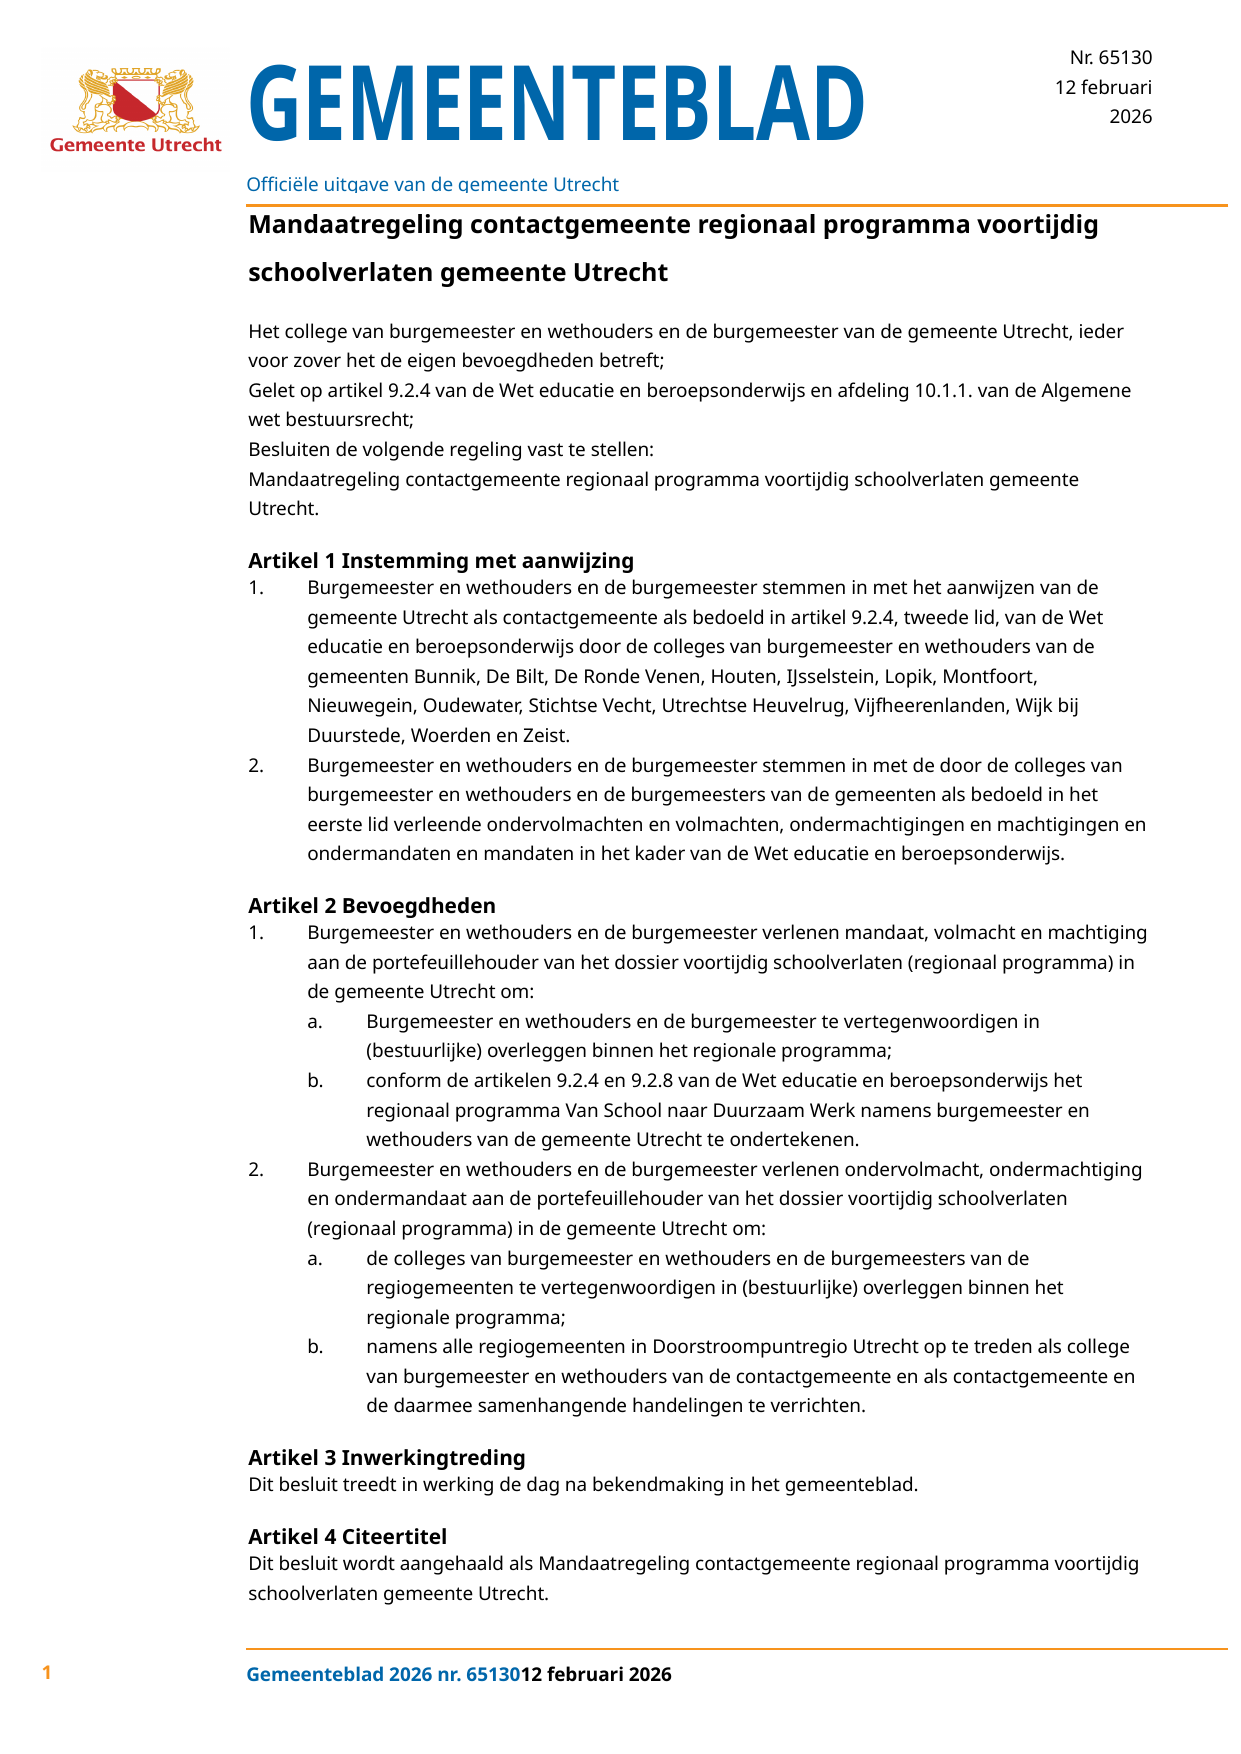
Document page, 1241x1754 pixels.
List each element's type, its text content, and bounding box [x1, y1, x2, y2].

text Mandaatregeling contactgemeente regionaal programma voortijdig schoolverlaten gemeente Utrecht [248, 207, 1152, 288]
text Artikel 4 Citeertitel [248, 1522, 1152, 1550]
text Artikel 1 Instemming met aanwijzing [248, 546, 1152, 574]
list Burgemeester en wethouders en de burgemeester te vertegenwoordigen in (bestuurlijke) overleggen binnen het regionale programma; [307, 1008, 1152, 1063]
text Mandaatregeling contactgemeente regionaal programma voortijdig schoolverlaten gemeente Utrecht. [248, 466, 1152, 521]
text Artikel 3 Inwerkingtreding [248, 1443, 1152, 1472]
list Burgemeester en wethouders en de burgemeester verlenen ondervolmacht, ondermachtiging en ondermandaat aan de portefeuillehouder van het dossier voortijdig schoolverlaten (regionaal programma) in de gemeente Utrecht om: [248, 1156, 1152, 1241]
text Gelet op artikel 9.2.4 van de Wet educatie en beroepsonderwijs en afdeling 10.1.1. van de Algemene wet bestuursrecht; [248, 377, 1152, 432]
list Burgemeester en wethouders en de burgemeester stemmen in met het aanwijzen van de gemeente Utrecht als contactgemeente als bedoeld in artikel 9.2.4, tweede lid, van de Wet educatie en beroepsonderwijs door de colleges van burgemeester en wethouders van de gemeenten Bunnik, De Bilt, De Ronde Venen, Houten, IJsselstein, Lopik, Montfoort, Nieuwegein, Oudewater, Stichtse Vecht, Utrechtse Heuvelrug, Vijfheerenlanden, Wijk bij Duurstede, Woerden en Zeist. [248, 574, 1152, 748]
text Besluiten de volgende regeling vast te stellen: [248, 436, 1152, 462]
text Dit besluit treedt in werking de dag na bekendmaking in het gemeenteblad. [248, 1472, 1152, 1497]
list Burgemeester en wethouders en de burgemeester stemmen in met de door de colleges van burgemeester en wethouders en de burgemeesters van de gemeenten als bedoeld in het eerste lid verleende ondervolmachten en volmachten, ondermachtigingen en machtigingen en ondermandaten en mandaten in het kader van de Wet educatie en beroepsonderwijs. [248, 752, 1152, 866]
list Burgemeester en wethouders en de burgemeester verlenen mandaat, volmacht en machtiging aan de portefeuillehouder van het dossier voortijdig schoolverlaten (regionaal programma) in de gemeente Utrecht om: [248, 919, 1152, 1004]
text Dit besluit wordt aangehaald als Mandaatregeling contactgemeente regionaal programma voortijdig schoolverlaten gemeente Utrecht. [248, 1550, 1152, 1606]
list namens alle regiogemeenten in Doorstroompuntregio Utrecht op te treden als college van burgemeester en wethouders van de contactgemeente en als contactgemeente en de daarmee samenhangende handelingen te verrichten. [307, 1333, 1152, 1418]
picture [41, 47, 231, 172]
list conform de artikelen 9.2.4 en 9.2.8 van de Wet educatie en beroepsonderwijs het regionaal programma Van School naar Duurzaam Werk namens burgemeester en wethouders van de gemeente Utrecht te ondertekenen. [307, 1067, 1152, 1152]
text Het college van burgemeester en wethouders en de burgemeester van de gemeente Utrecht, ieder voor zover het de eigen bevoegdheden betreft; [248, 318, 1152, 373]
text Artikel 2 Bevoegdheden [248, 891, 1152, 919]
list de colleges van burgemeester en wethouders en de burgemeesters van de regiogemeenten te vertegenwoordigen in (bestuurlijke) overleggen binnen het regionale programma; [307, 1245, 1152, 1330]
